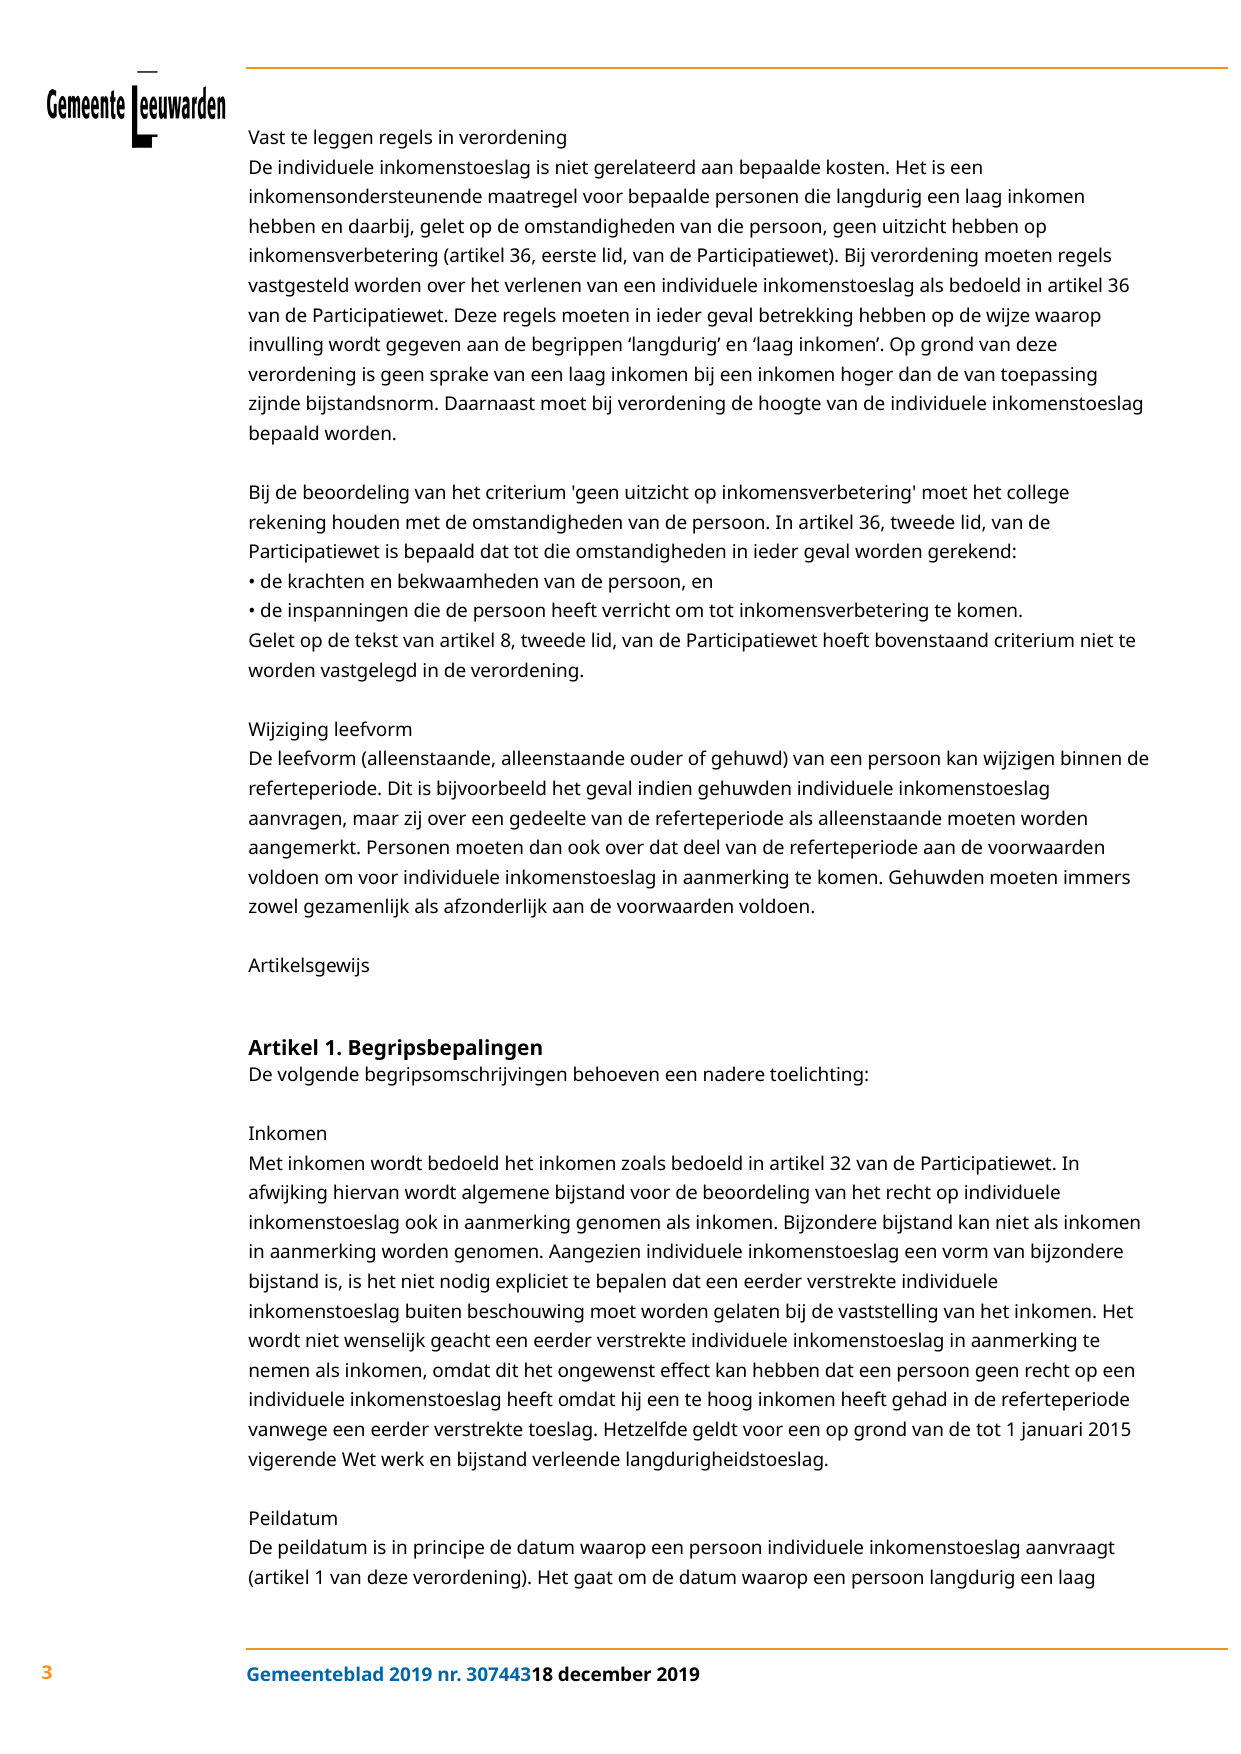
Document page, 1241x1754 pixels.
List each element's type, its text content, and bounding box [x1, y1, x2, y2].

text Wijziging leefvorm [248, 716, 1152, 742]
text Peildatum [248, 1505, 1152, 1531]
text Inkomen [248, 1120, 1152, 1146]
text Vast te leggen regels in verordening [248, 124, 1152, 150]
picture [41, 47, 231, 172]
text Artikel 1. Begripsbepalingen [248, 1033, 1152, 1061]
text De peildatum is in principe de datum waarop een persoon individuele inkomenstoeslag aanvraagt (artikel 1 van deze verordening). Het gaat om de datum waarop een persoon langdurig een laag [248, 1534, 1152, 1590]
text Gelet op de tekst van artikel 8, tweede lid, van de Participatiewet hoeft bovenstaand criterium niet te worden vastgelegd in de verordening. [248, 627, 1152, 683]
text De leefvorm (alleenstaande, alleenstaande ouder of gehuwd) van een persoon kan wijzigen binnen de referteperiode. Dit is bijvoorbeeld het geval indien gehuwden individuele inkomenstoeslag aanvragen, maar zij over een gedeelte van de referteperiode als alleenstaande moeten worden aangemerkt. Personen moeten dan ook over dat deel van de referteperiode aan de voorwaarden voldoen om voor individuele inkomenstoeslag in aanmerking te komen. Gehuwden moeten immers zowel gezamenlijk als afzonderlijk aan de voorwaarden voldoen. [248, 746, 1152, 919]
text • de krachten en bekwaamheden van de persoon, en [248, 568, 1152, 594]
text • de inspanningen die de persoon heeft verricht om tot inkomensverbetering te komen. [248, 598, 1152, 623]
text De volgende begripsomschrijvingen behoeven een nadere toelichting: [248, 1061, 1152, 1087]
text Artikelsgewijs [248, 953, 1152, 978]
text Bij de beoordeling van het criterium 'geen uitzicht op inkomensverbetering' moet het college rekening houden met de omstandigheden van de persoon. In artikel 36, tweede lid, van de Participatiewet is bepaald dat tot die omstandigheden in ieder geval worden gerekend: [248, 479, 1152, 564]
text De individuele inkomenstoeslag is niet gerelateerd aan bepaalde kosten. Het is een inkomensondersteunende maatregel voor bepaalde personen die langdurig een laag inkomen hebben en daarbij, gelet op de omstandigheden van die persoon, geen uitzicht hebben op inkomensverbetering (artikel 36, eerste lid, van de Participatiewet). Bij verordening moeten regels vastgesteld worden over het verlenen van een individuele inkomenstoeslag als bedoeld in artikel 36 van de Participatiewet. Deze regels moeten in ieder geval betrekking hebben op de wijze waarop invulling wordt gegeven aan de begrippen ‘langdurig’ en ‘laag inkomen’. Op grond van deze verordening is geen sprake van een laag inkomen bij een inkomen hoger dan de van toepassing zijnde bijstandsnorm. Daarnaast moet bij verordening de hoogte van de individuele inkomenstoeslag bepaald worden. [248, 154, 1152, 446]
text Met inkomen wordt bedoeld het inkomen zoals bedoeld in artikel 32 van de Participatiewet. In afwijking hiervan wordt algemene bijstand voor de beoordeling van het recht op individuele inkomenstoeslag ook in aanmerking genomen als inkomen. Bijzondere bijstand kan niet als inkomen in aanmerking worden genomen. Aangezien individuele inkomenstoeslag een vorm van bijzondere bijstand is, is het niet nodig expliciet te bepalen dat een eerder verstrekte individuele inkomenstoeslag buiten beschouwing moet worden gelaten bij de vaststelling van het inkomen. Het wordt niet wenselijk geacht een eerder verstrekte individuele inkomenstoeslag in aanmerking te nemen als inkomen, omdat dit het ongewenst effect kan hebben dat een persoon geen recht op een individuele inkomenstoeslag heeft omdat hij een te hoog inkomen heeft gehad in de referteperiode vanwege een eerder verstrekte toeslag. Hetzelfde geldt voor een op grond van de tot 1 januari 2015 vigerende Wet werk en bijstand verleende langdurigheidstoeslag. [248, 1150, 1152, 1471]
